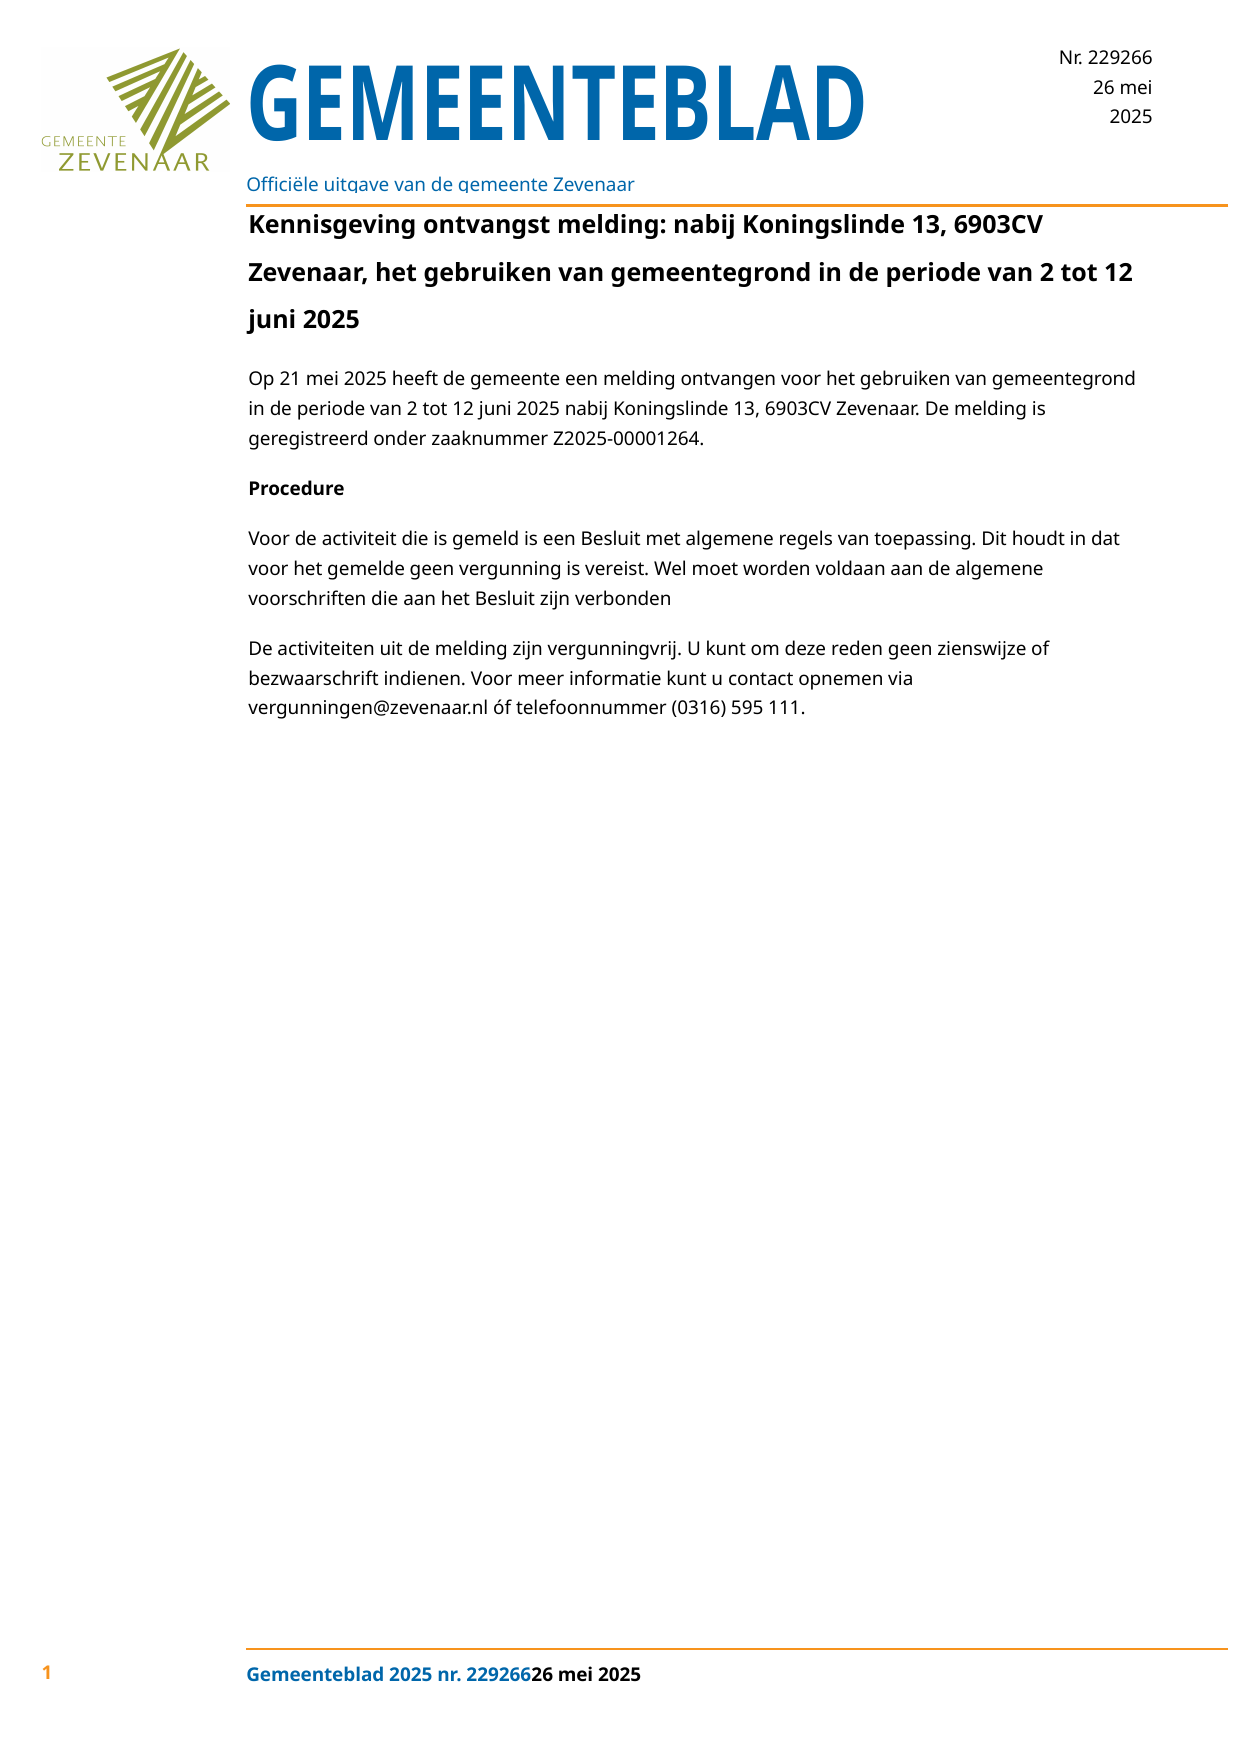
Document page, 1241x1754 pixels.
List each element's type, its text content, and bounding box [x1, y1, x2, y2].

text Voor de activiteit die is gemeld is een Besluit met algemene regels van toepassing. Dit houdt in dat voor het gemelde geen vergunning is vereist. Wel moet worden voldaan aan de algemene voorschriften die aan het Besluit zijn verbonden [248, 526, 1152, 610]
picture [41, 47, 231, 172]
text Op 21 mei 2025 heeft de gemeente een melding ontvangen voor het gebruiken van gemeentegrond in de periode van 2 tot 12 juni 2025 nabij Koningslinde 13, 6903CV Zevenaar. De melding is geregistreerd onder zaaknummer Z2025-00001264. [248, 366, 1152, 450]
text De activiteiten uit de melding zijn vergunningvrij. U kunt om deze reden geen zienswijze of bezwaarschrift indienen. Voor meer informatie kunt u contact opnemen via vergunningen@zevenaar.nl óf telefoonnummer (0316) 595 111. [248, 635, 1152, 720]
text Procedure [248, 475, 1152, 501]
text Kennisgeving ontvangst melding: nabij Koningslinde 13, 6903CV Zevenaar, het gebruiken van gemeentegrond in de periode van 2 tot 12 juni 2025 [248, 207, 1152, 336]
